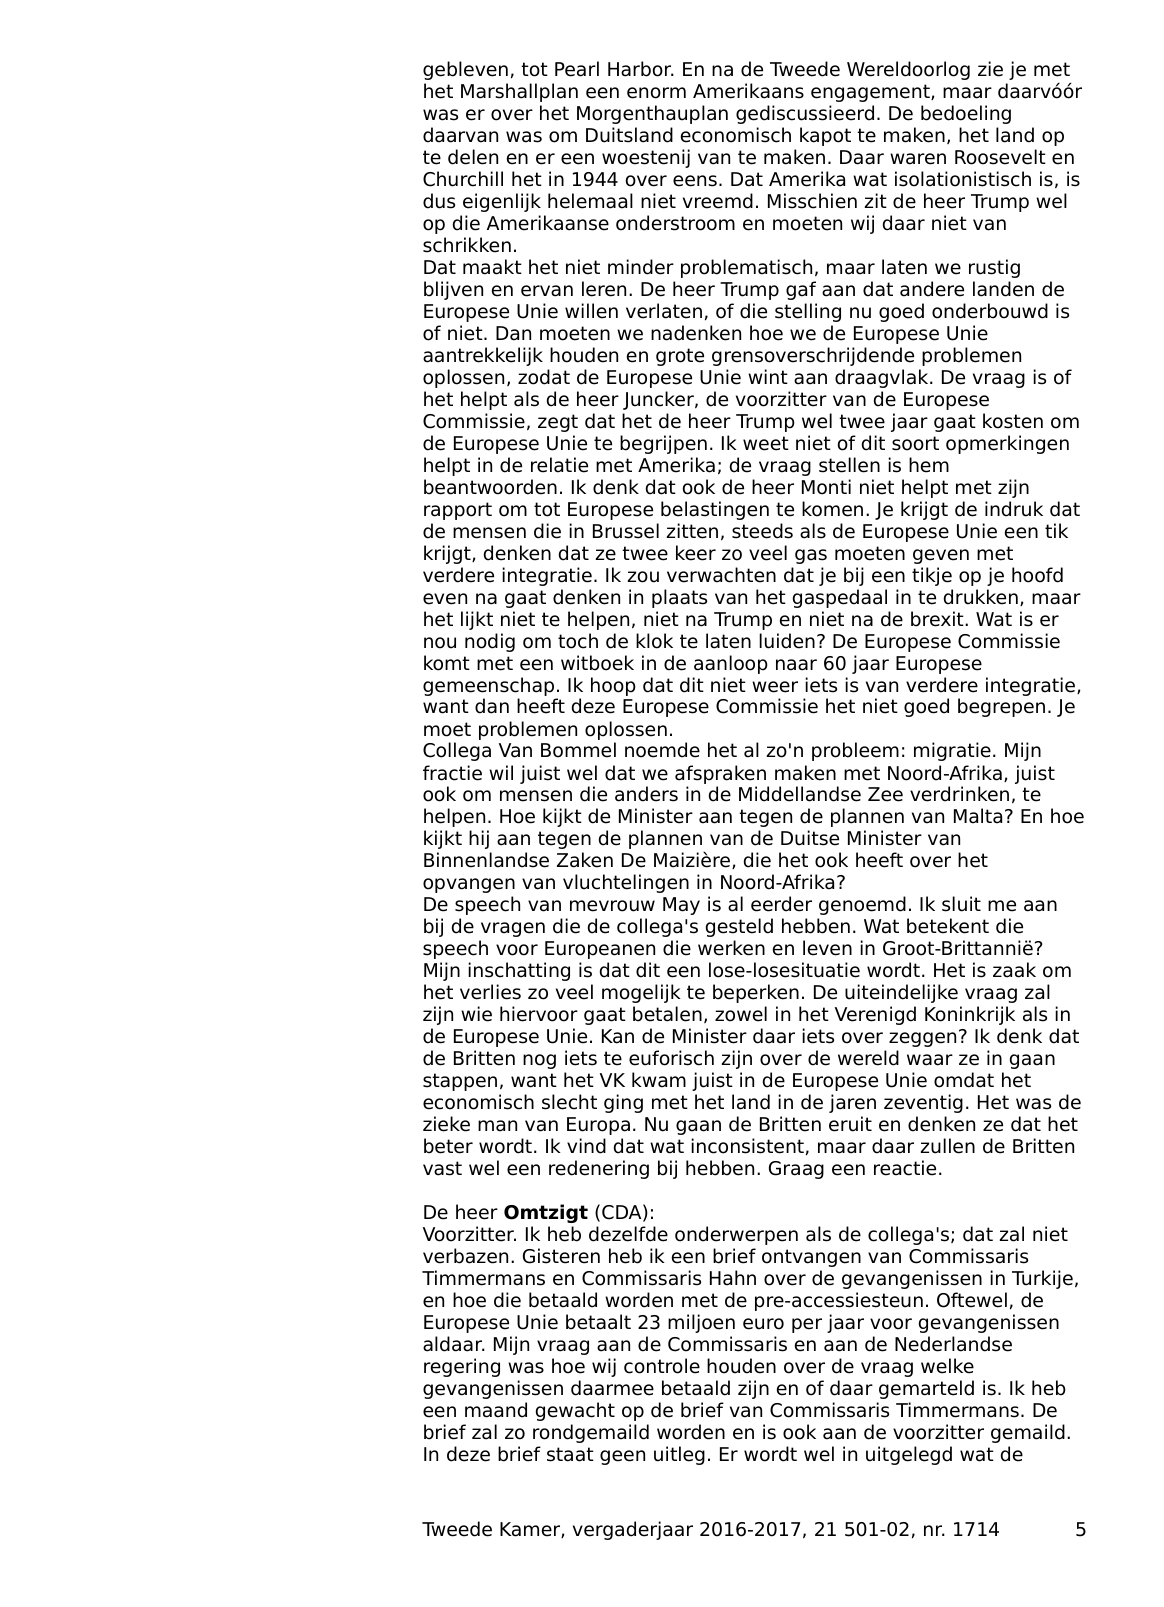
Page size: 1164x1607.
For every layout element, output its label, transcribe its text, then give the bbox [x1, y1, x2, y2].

text De speech van mevrouw May is al eerder genoemd. Ik sluit me aan bij de vragen die de collega's gesteld hebben. Wat betekent die speech voor Europeanen die werken en leven in Groot-Brittannië? Mijn inschatting is dat dit een lose-losesituatie wordt. Het is zaak om het verlies zo veel mogelijk te beperken. De uiteindelijke vraag zal zijn wie hiervoor gaat betalen, zowel in het Verenigd Koninkrijk als in de Europese Unie. Kan de Minister daar iets over zeggen? Ik denk dat de Britten nog iets te euforisch zijn over de wereld waar ze in gaan stappen, want het VK kwam juist in de Europese Unie omdat het economisch slecht ging met het land in de jaren zeventig. Het was de zieke man van Europa. Nu gaan de Britten eruit en denken ze dat het beter wordt. Ik vind dat wat inconsistent, maar daar zullen de Britten vast wel een redenering bij hebben. Graag een reactie. [422, 894, 1087, 1180]
text Voorzitter. Ik heb dezelfde onderwerpen als de collega's; dat zal niet verbazen. Gisteren heb ik een brief ontvangen van Commissaris Timmermans en Commissaris Hahn over de gevangenissen in Turkije, en hoe die betaald worden met de pre-accessiesteun. Oftewel, de Europese Unie betaalt 23 miljoen euro per jaar voor gevangenissen aldaar. Mijn vraag aan de Commissaris en aan de Nederlandse regering was hoe wij controle houden over de vraag welke gevangenissen daarmee betaald zijn en of daar gemarteld is. Ik heb een maand gewacht op de brief van Commissaris Timmermans. De brief zal zo rondgemaild worden en is ook aan de voorzitter gemaild. In deze brief staat geen uitleg. Er wordt wel in uitgelegd wat de [422, 1224, 1087, 1466]
text gebleven, tot Pearl Harbor. En na de Tweede Wereldoorlog zie je met het Marshallplan een enorm Amerikaans engagement, maar daarvóór was er over het Morgenthauplan gediscussieerd. De bedoeling daarvan was om Duitsland economisch kapot te maken, het land op te delen en er een woestenij van te maken. Daar waren Roosevelt en Churchill het in 1944 over eens. Dat Amerika wat isolationistisch is, is dus eigenlijk helemaal niet vreemd. Misschien zit de heer Trump wel op die Amerikaanse onderstroom en moeten wij daar niet van schrikken. [422, 59, 1087, 257]
text De heer Omtzigt (CDA): [422, 1202, 1087, 1224]
text Dat maakt het niet minder problematisch, maar laten we rustig blijven en ervan leren. De heer Trump gaf aan dat andere landen de Europese Unie willen verlaten, of die stelling nu goed onderbouwd is of niet. Dan moeten we nadenken hoe we de Europese Unie aantrekkelijk houden en grote grensoverschrijdende problemen oplossen, zodat de Europese Unie wint aan draagvlak. De vraag is of het helpt als de heer Juncker, de voorzitter van de Europese Commissie, zegt dat het de heer Trump wel twee jaar gaat kosten om de Europese Unie te begrijpen. Ik weet niet of dit soort opmerkingen helpt in de relatie met Amerika; de vraag stellen is hem beantwoorden. Ik denk dat ook de heer Monti niet helpt met zijn rapport om tot Europese belastingen te komen. Je krijgt de indruk dat de mensen die in Brussel zitten, steeds als de Europese Unie een tik krijgt, denken dat ze twee keer zo veel gas moeten geven met verdere integratie. Ik zou verwachten dat je bij een tikje op je hoofd even na gaat denken in plaats van het gaspedaal in te drukken, maar het lijkt niet te helpen, niet na Trump en niet na de brexit. Wat is er nou nodig om toch de klok te laten luiden? De Europese Commissie komt met een witboek in de aanloop naar 60 jaar Europese gemeenschap. Ik hoop dat dit niet weer iets is van verdere integratie, want dan heeft deze Europese Commissie het niet goed begrepen. Je moet problemen oplossen. [422, 257, 1087, 740]
text Collega Van Bommel noemde het al zo'n probleem: migratie. Mijn fractie wil juist wel dat we afspraken maken met Noord-Afrika, juist ook om mensen die anders in de Middellandse Zee verdrinken, te helpen. Hoe kijkt de Minister aan tegen de plannen van Malta? En hoe kijkt hij aan tegen de plannen van de Duitse Minister van Binnenlandse Zaken De Maizière, die het ook heeft over het opvangen van vluchtelingen in Noord-Afrika? [422, 740, 1087, 894]
